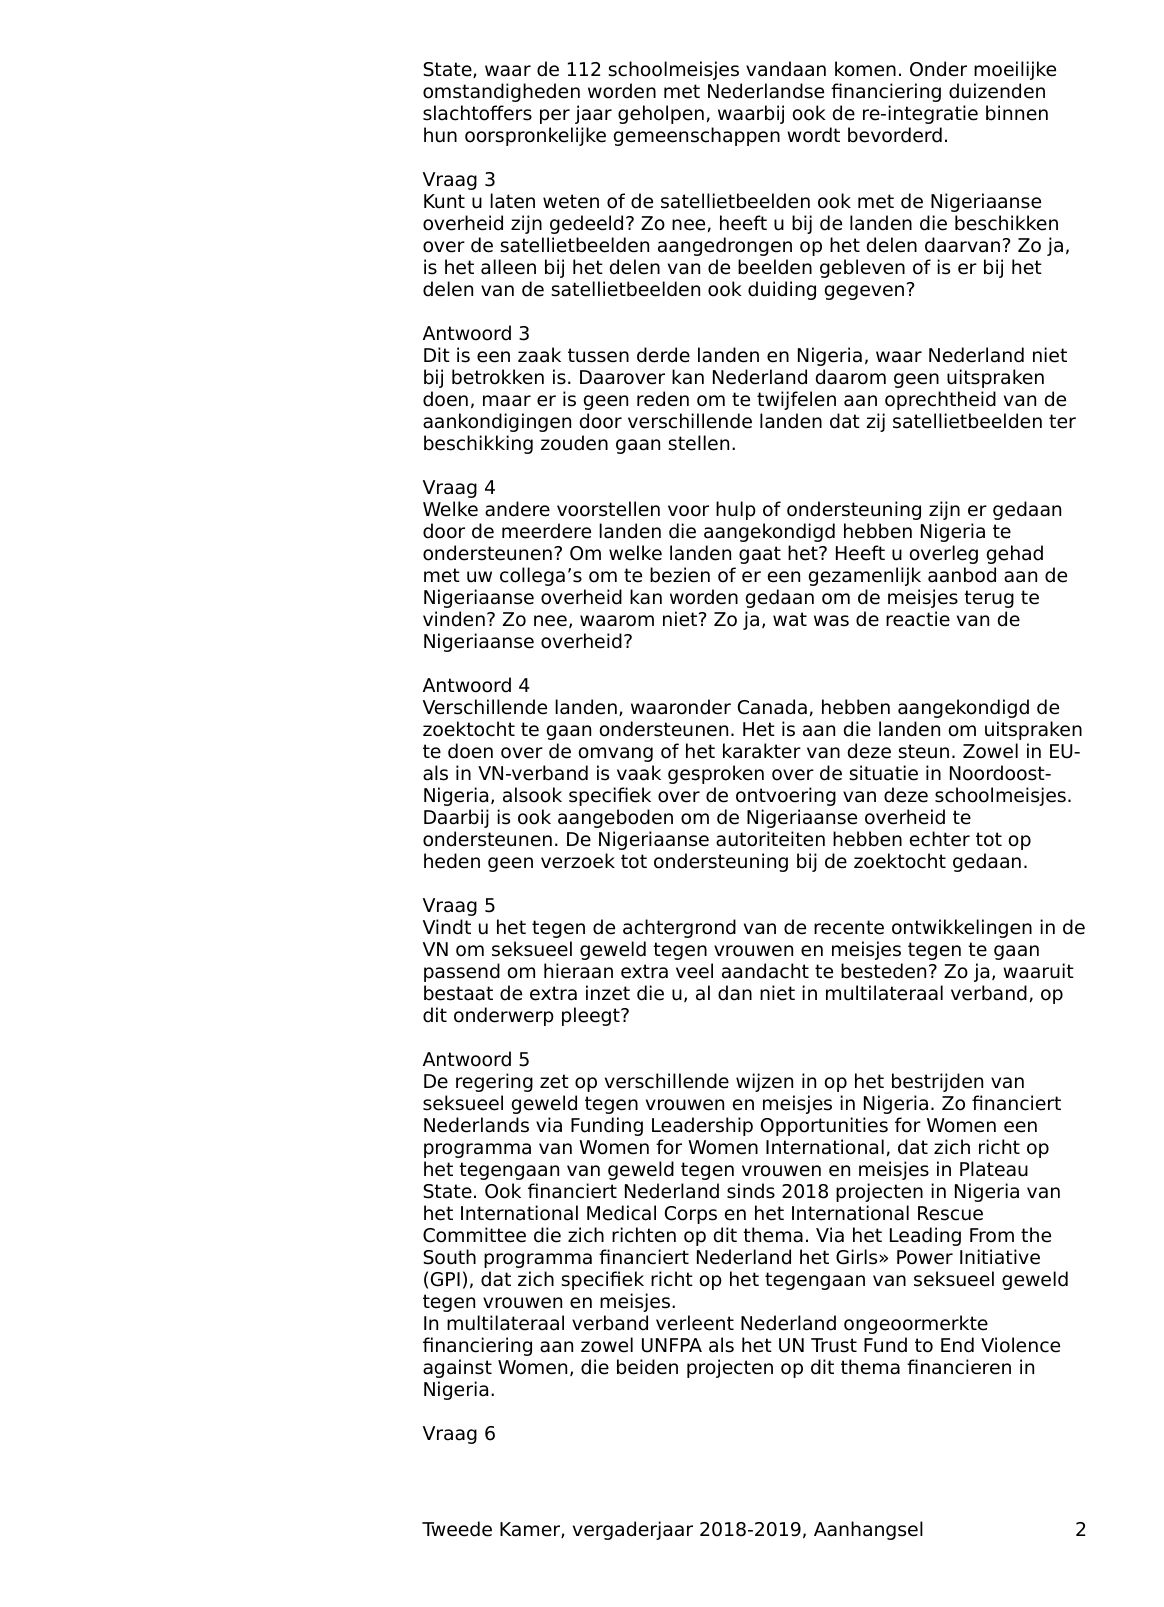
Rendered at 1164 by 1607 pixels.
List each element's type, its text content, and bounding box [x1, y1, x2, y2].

text Kunt u laten weten of de satellietbeelden ook met de Nigeriaanse overheid zijn gedeeld? Zo nee, heeft u bij de landen die beschikken over de satellietbeelden aangedrongen op het delen daarvan? Zo ja, is het alleen bij het delen van de beelden gebleven of is er bij het delen van de satellietbeelden ook duiding gegeven? [422, 191, 1087, 301]
text Vraag 4 [422, 477, 1087, 499]
text Vindt u het tegen de achtergrond van de recente ontwikkelingen in de VN om seksueel geweld tegen vrouwen en meisjes tegen te gaan passend om hieraan extra veel aandacht te besteden? Zo ja, waaruit bestaat de extra inzet die u, al dan niet in multilateraal verband, op dit onderwerp pleegt? [422, 917, 1087, 1027]
text Antwoord 3 [422, 323, 1087, 345]
text In multilateraal verband verleent Nederland ongeoormerkte financiering aan zowel UNFPA als het UN Trust Fund to End Violence against Women, die beiden projecten op dit thema financieren in Nigeria. [422, 1313, 1087, 1401]
text Vraag 5 [422, 895, 1087, 917]
text De regering zet op verschillende wijzen in op het bestrijden van seksueel geweld tegen vrouwen en meisjes in Nigeria. Zo financiert Nederlands via Funding Leadership Opportunities for Women een programma van Women for Women International, dat zich richt op het tegengaan van geweld tegen vrouwen en meisjes in Plateau State. Ook financiert Nederland sinds 2018 projecten in Nigeria van het International Medical Corps en het International Rescue Committee die zich richten op dit thema. Via het Leading From the South programma financiert Nederland het Girls» Power Initiative (GPI), dat zich specifiek richt op het tegengaan van seksueel geweld tegen vrouwen en meisjes. [422, 1071, 1087, 1313]
text Antwoord 4 [422, 675, 1087, 697]
text Vraag 6 [422, 1423, 1087, 1445]
text Dit is een zaak tussen derde landen en Nigeria, waar Nederland niet bij betrokken is. Daarover kan Nederland daarom geen uitspraken doen, maar er is geen reden om te twijfelen aan oprechtheid van de aankondigingen door verschillende landen dat zij satellietbeelden ter beschikking zouden gaan stellen. [422, 345, 1087, 455]
text Verschillende landen, waaronder Canada, hebben aangekondigd de zoektocht te gaan ondersteunen. Het is aan die landen om uitspraken te doen over de omvang of het karakter van deze steun. Zowel in EU- als in VN-verband is vaak gesproken over de situatie in Noordoost-Nigeria, alsook specifiek over de ontvoering van deze schoolmeisjes. Daarbij is ook aangeboden om de Nigeriaanse overheid te ondersteunen. De Nigeriaanse autoriteiten hebben echter tot op heden geen verzoek tot ondersteuning bij de zoektocht gedaan. [422, 697, 1087, 873]
text Antwoord 5 [422, 1049, 1087, 1071]
text Welke andere voorstellen voor hulp of ondersteuning zijn er gedaan door de meerdere landen die aangekondigd hebben Nigeria te ondersteunen? Om welke landen gaat het? Heeft u overleg gehad met uw collega’s om te bezien of er een gezamenlijk aanbod aan de Nigeriaanse overheid kan worden gedaan om de meisjes terug te vinden? Zo nee, waarom niet? Zo ja, wat was de reactie van de Nigeriaanse overheid? [422, 499, 1087, 653]
text State, waar de 112 schoolmeisjes vandaan komen. Onder moeilijke omstandigheden worden met Nederlandse financiering duizenden slachtoffers per jaar geholpen, waarbij ook de re-integratie binnen hun oorspronkelijke gemeenschappen wordt bevorderd. [422, 59, 1087, 147]
text Vraag 3 [422, 169, 1087, 191]
